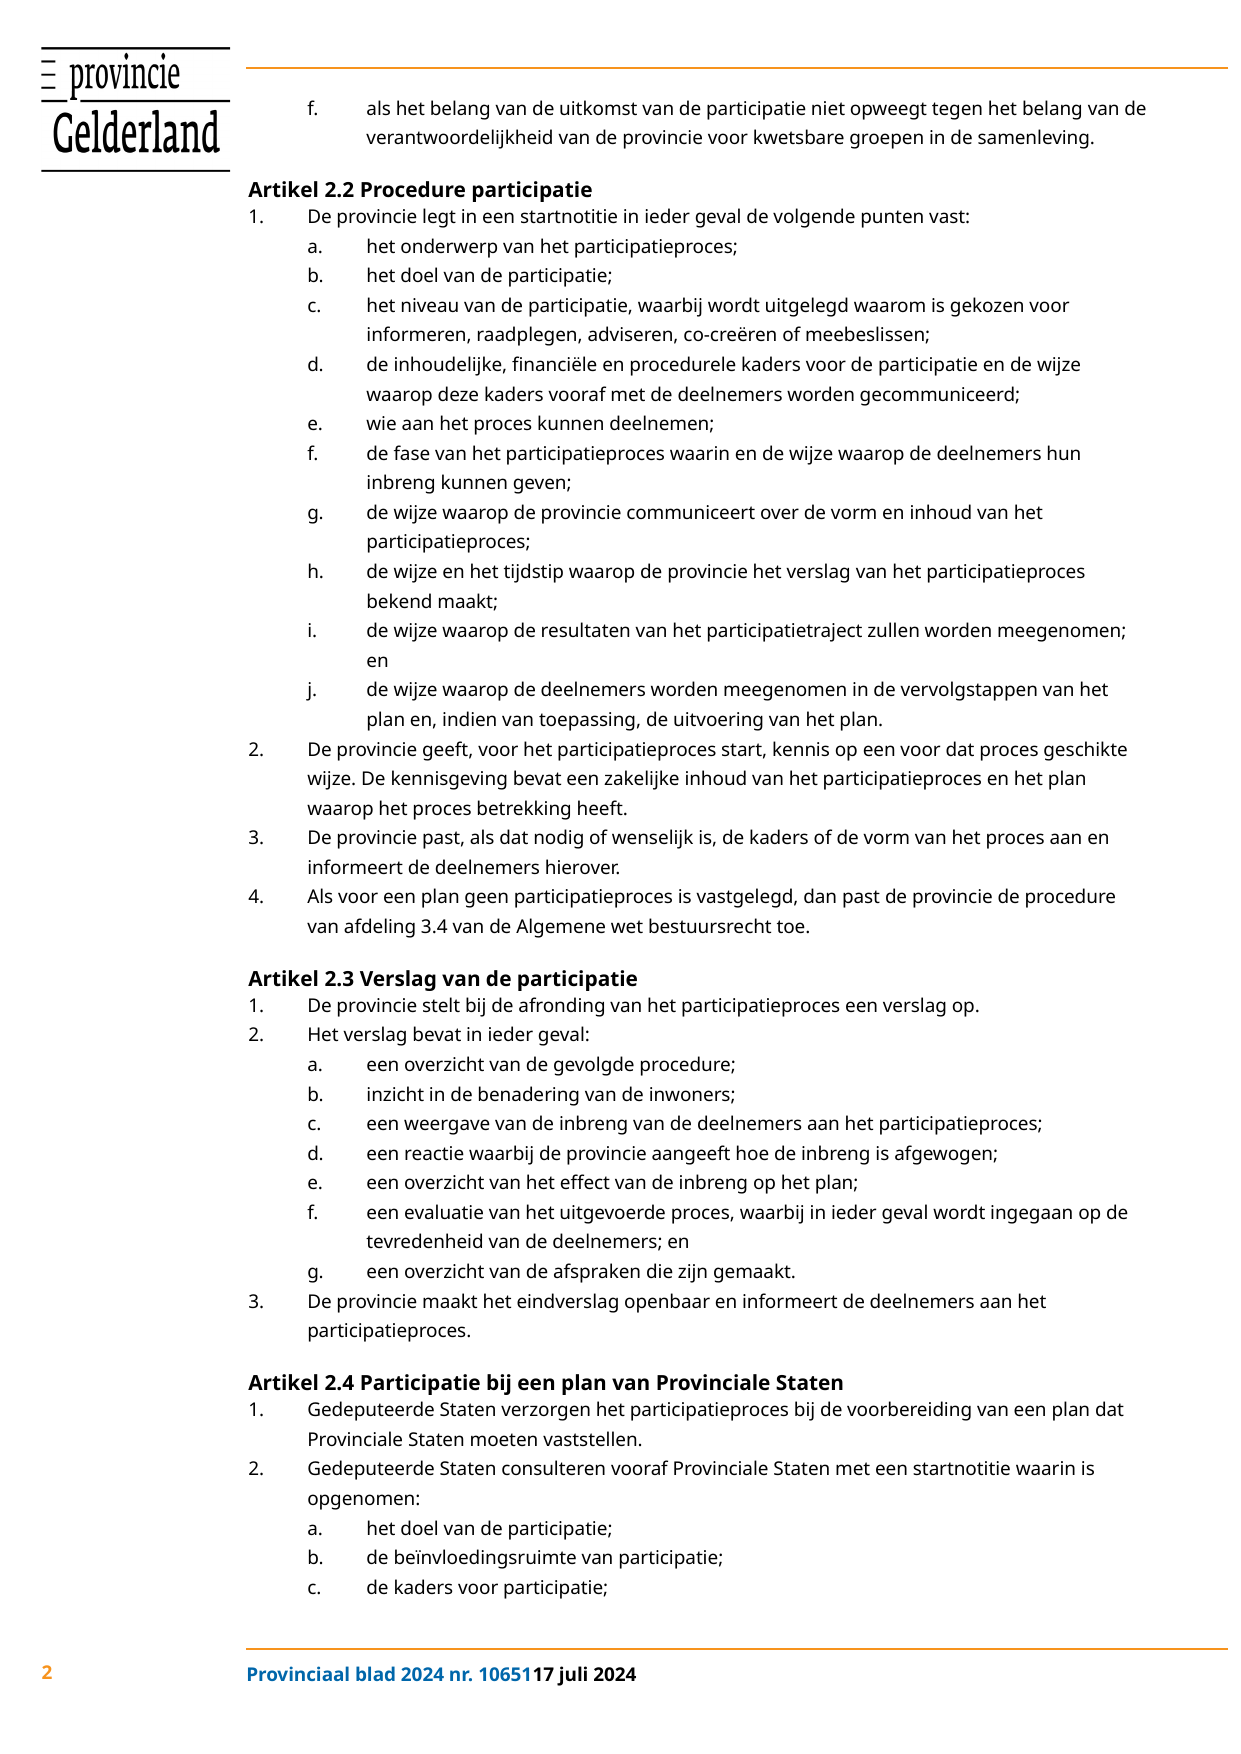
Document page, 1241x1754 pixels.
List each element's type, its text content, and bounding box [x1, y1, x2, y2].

list een overzicht van de gevolgde procedure; [307, 1051, 1152, 1077]
list wie aan het proces kunnen deelnemen; [307, 410, 1152, 436]
list De provincie geeft, voor het participatieproces start, kennis op een voor dat proces geschikte wijze. De kennisgeving bevat een zakelijke inhoud van het participatieproces en het plan waarop het proces betrekking heeft. [248, 736, 1152, 821]
list als het belang van de uitkomst van de participatie niet opweegt tegen het belang van de verantwoordelijkheid van de provincie voor kwetsbare groepen in de samenleving. [307, 95, 1152, 150]
text Artikel 2.3 Verslag van de participatie [248, 964, 1152, 992]
list de wijze en het tijdstip waarop de provincie het verslag van het participatieproces bekend maakt; [307, 558, 1152, 613]
list De provincie stelt bij de afronding van het participatieproces een verslag op. [248, 992, 1152, 1018]
list het niveau van de participatie, waarbij wordt uitgelegd waarom is gekozen voor informeren, raadplegen, adviseren, co-creëren of meebeslissen; [307, 292, 1152, 347]
list de wijze waarop de resultaten van het participatietraject zullen worden meegenomen; en [307, 617, 1152, 673]
list het onderwerp van het participatieproces; [307, 233, 1152, 258]
list het doel van de participatie; [307, 1515, 1152, 1540]
list Gedeputeerde Staten verzorgen het participatieproces bij de voorbereiding van een plan dat Provinciale Staten moeten vaststellen. [248, 1396, 1152, 1452]
list De provincie maakt het eindverslag openbaar en informeert de deelnemers aan het participatieproces. [248, 1288, 1152, 1343]
list de kaders voor participatie; [307, 1574, 1152, 1599]
list een reactie waarbij de provincie aangeeft hoe de inbreng is afgewogen; [307, 1140, 1152, 1166]
list De provincie legt in een startnotitie in ieder geval de volgende punten vast: [248, 203, 1152, 229]
list de inhoudelijke, financiële en procedurele kaders voor de participatie en de wijze waarop deze kaders vooraf met de deelnemers worden gecommuniceerd; [307, 351, 1152, 406]
list Gedeputeerde Staten consulteren vooraf Provinciale Staten met een startnotitie waarin is opgenomen: [248, 1456, 1152, 1511]
list de fase van het participatieproces waarin en de wijze waarop de deelnemers hun inbreng kunnen geven; [307, 440, 1152, 495]
text Artikel 2.2 Procedure participatie [248, 175, 1152, 203]
picture [41, 47, 231, 172]
list een overzicht van de afspraken die zijn gemaakt. [307, 1258, 1152, 1284]
list De provincie past, als dat nodig of wenselijk is, de kaders of de vorm van het proces aan en informeert de deelnemers hierover. [248, 824, 1152, 880]
list een overzicht van het effect van de inbreng op het plan; [307, 1169, 1152, 1195]
list Als voor een plan geen participatieproces is vastgelegd, dan past de provincie de procedure van afdeling 3.4 van de Algemene wet bestuursrecht toe. [248, 884, 1152, 939]
list de beïnvloedingsruimte van participatie; [307, 1544, 1152, 1570]
list de wijze waarop de deelnemers worden meegenomen in de vervolgstappen van het plan en, indien van toepassing, de uitvoering van het plan. [307, 677, 1152, 732]
list de wijze waarop de provincie communiceert over de vorm en inhoud van het participatieproces; [307, 499, 1152, 554]
list een weergave van de inbreng van de deelnemers aan het participatieproces; [307, 1110, 1152, 1136]
list Het verslag bevat in ieder geval: [248, 1022, 1152, 1047]
list een evaluatie van het uitgevoerde proces, waarbij in ieder geval wordt ingegaan op de tevredenheid van de deelnemers; en [307, 1199, 1152, 1254]
list inzicht in de benadering van de inwoners; [307, 1081, 1152, 1107]
list het doel van de participatie; [307, 262, 1152, 288]
text Artikel 2.4 Participatie bij een plan van Provinciale Staten [248, 1368, 1152, 1396]
